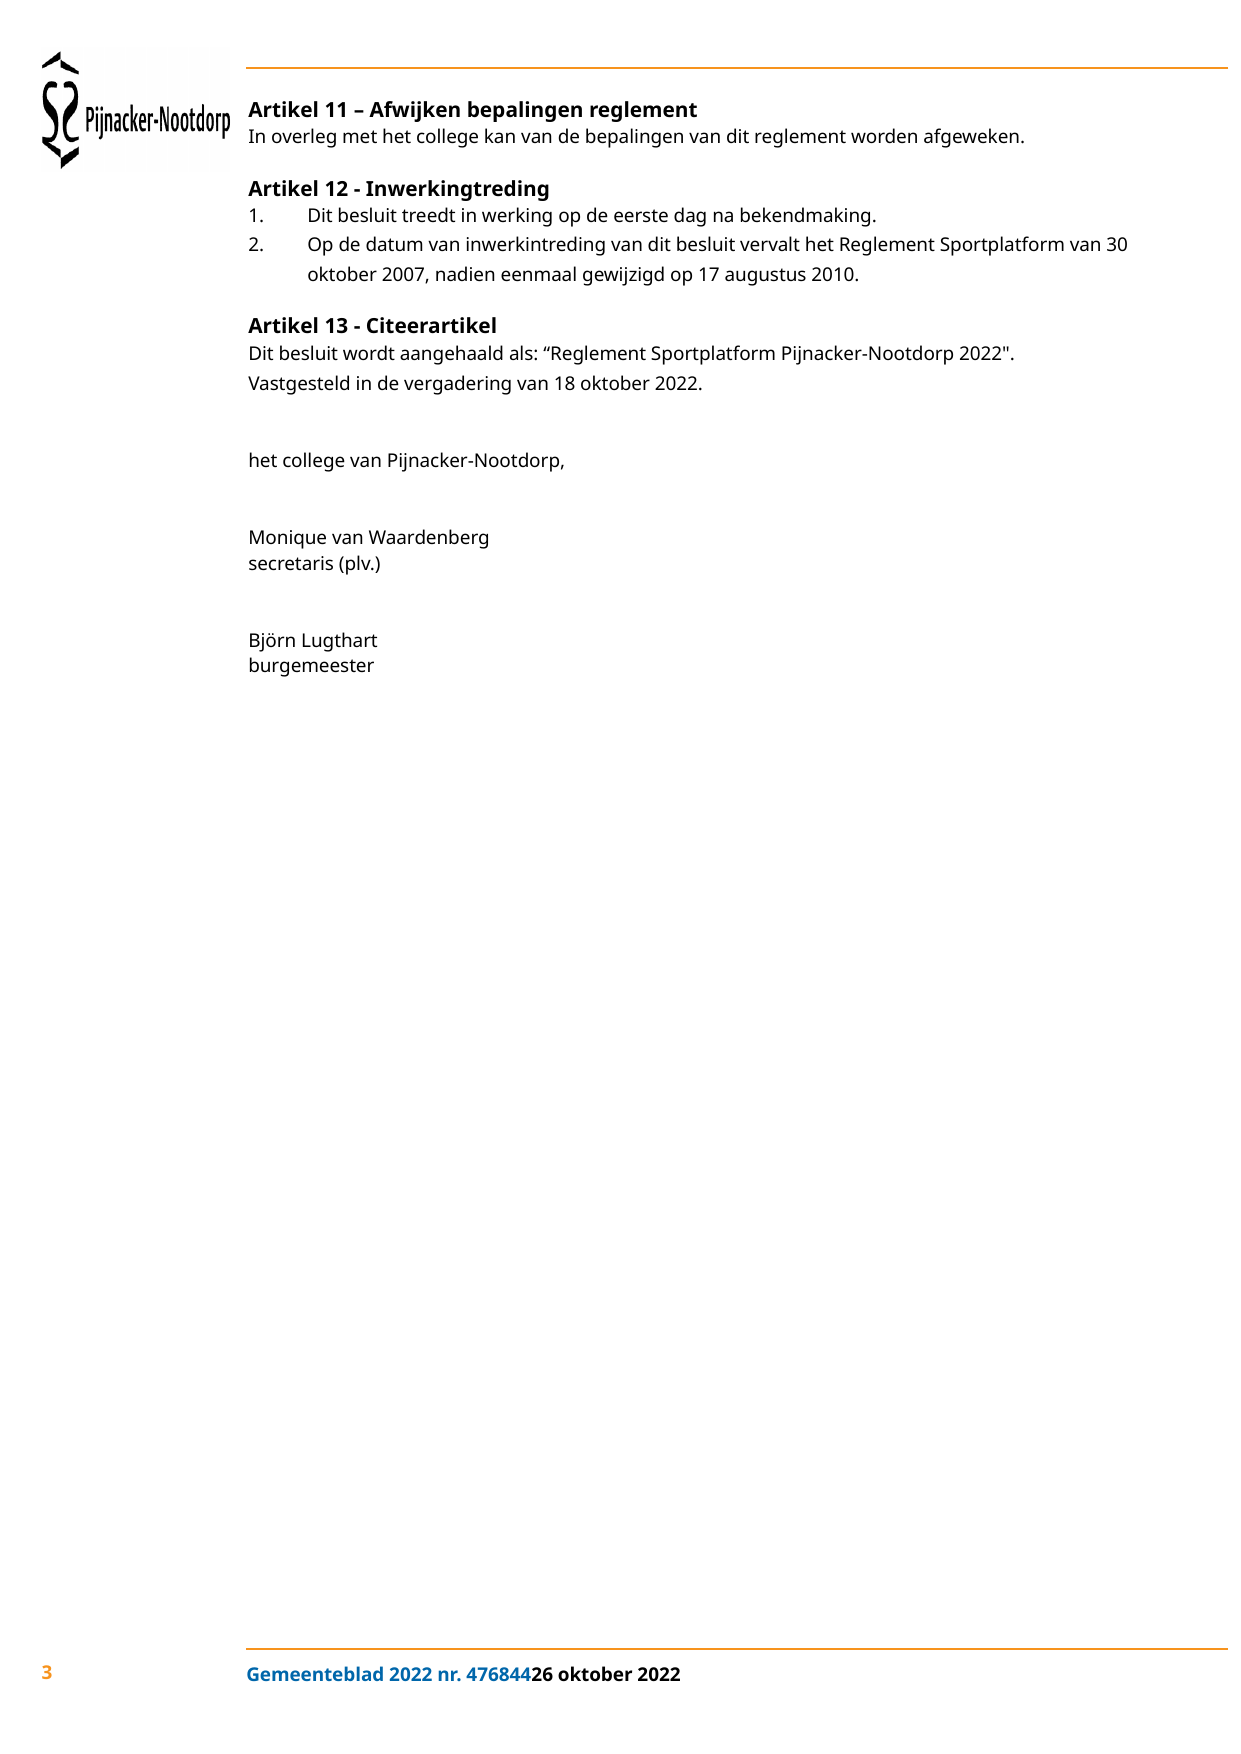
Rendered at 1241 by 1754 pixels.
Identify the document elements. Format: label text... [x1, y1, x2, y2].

list Op de datum van inwerkintreding van dit besluit vervalt het Reglement Sportplatform van 30 oktober 2007, nadien eenmaal gewijzigd op 17 augustus 2010. [248, 232, 1152, 287]
text Artikel 11 – Afwijken bepalingen reglement [248, 95, 1152, 123]
text Artikel 13 - Citeerartikel [248, 312, 1152, 340]
text In overleg met het college kan van de bepalingen van dit reglement worden afgeweken. [248, 123, 1152, 149]
list Dit besluit treedt in werking op de eerste dag na bekendmaking. [248, 202, 1152, 228]
picture [41, 47, 231, 172]
text Dit besluit wordt aangehaald als: “Reglement Sportplatform Pijnacker-Nootdorp 2022". [248, 340, 1152, 366]
text Vastgesteld in de vergadering van 18 oktober 2022. [248, 370, 1152, 395]
text Monique van Waardenberg [248, 524, 1152, 550]
text Björn Lugthart [248, 627, 1152, 653]
text burgemeester [248, 653, 1152, 678]
text Artikel 12 - Inwerkingtreding [248, 174, 1152, 202]
text secretaris (plv.) [248, 550, 1152, 576]
text het college van Pijnacker-Nootdorp, [248, 447, 1152, 473]
